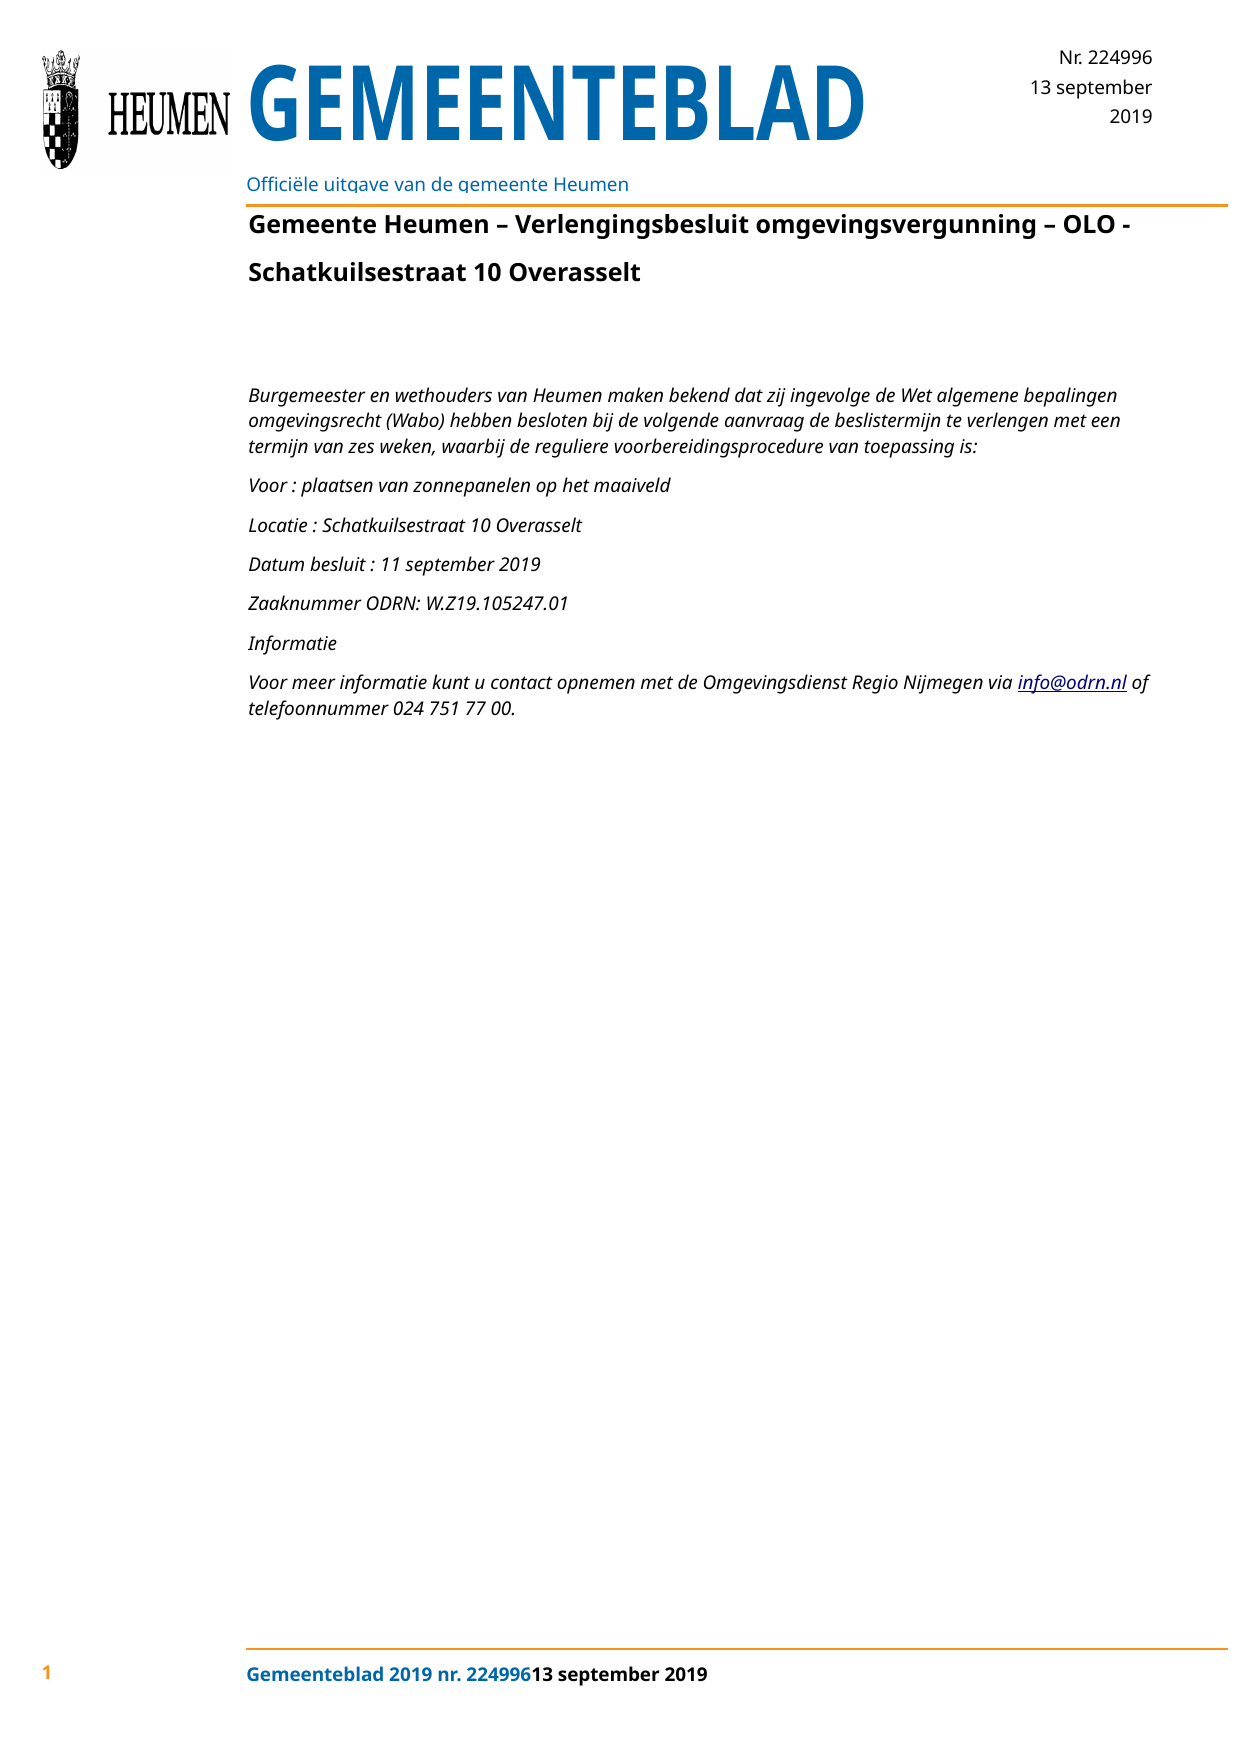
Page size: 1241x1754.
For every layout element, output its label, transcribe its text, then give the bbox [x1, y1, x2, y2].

picture [41, 47, 231, 172]
text Zaaknummer ODRN: W.Z19.105247.01 [248, 590, 1152, 616]
text Voor meer informatie kunt u contact opnemen met de Omgevingsdienst Regio Nijmegen via info@odrn.nl of telefoonnummer 024 751 77 00. [248, 669, 1152, 720]
text Informatie [248, 630, 1152, 655]
text Gemeente Heumen – Verlengingsbesluit omgevingsvergunning – OLO - Schatkuilsestraat 10 Overasselt [248, 207, 1152, 288]
text Burgemeester en wethouders van Heumen maken bekend dat zij ingevolge de Wet algemene bepalingen omgevingsrecht (Wabo) hebben besloten bij de volgende aanvraag de beslistermijn te verlengen met een termijn van zes weken, waarbij de reguliere voorbereidingsprocedure van toepassing is: [248, 382, 1152, 459]
text Datum besluit : 11 september 2019 [248, 551, 1152, 577]
text Voor : plaatsen van zonnepanelen op het maaiveld [248, 473, 1152, 498]
text Locatie : Schatkuilsestraat 10 Overasselt [248, 512, 1152, 538]
